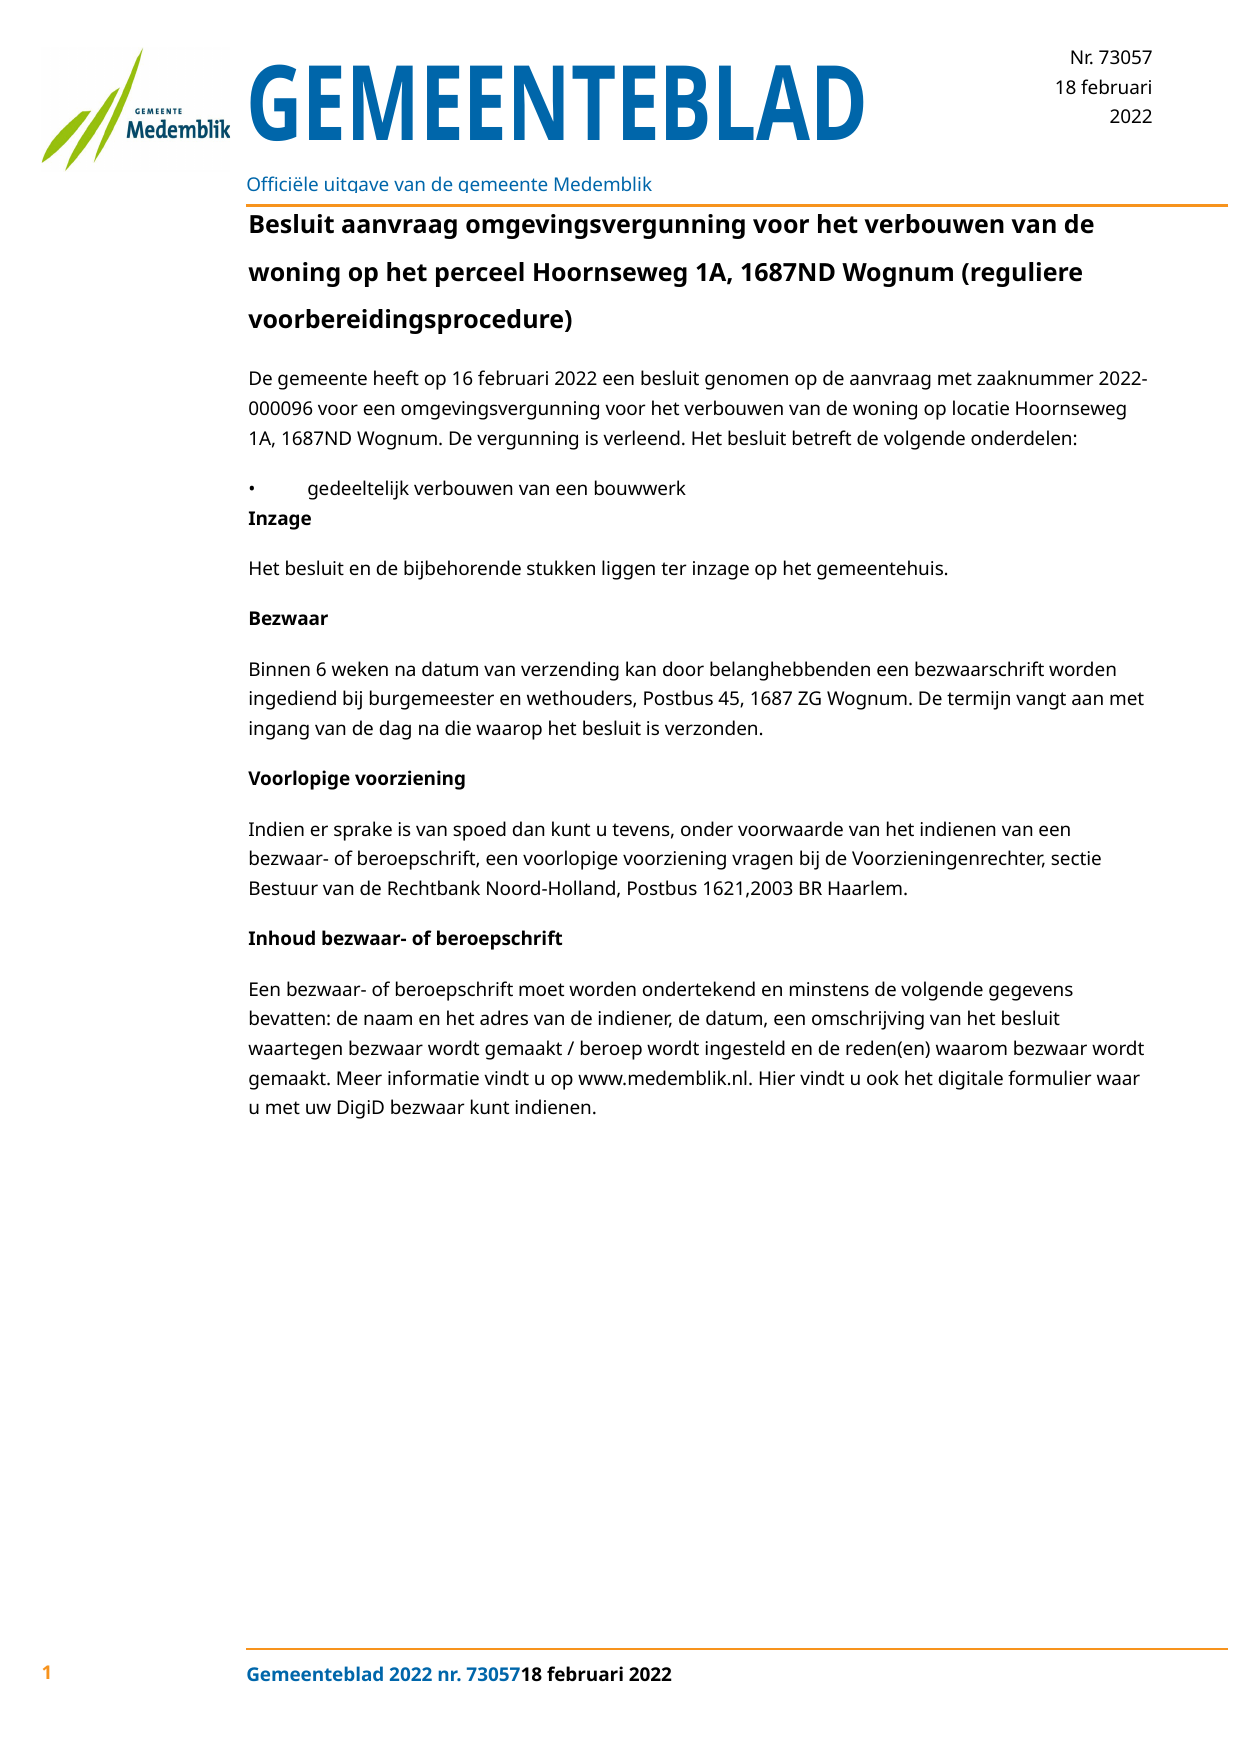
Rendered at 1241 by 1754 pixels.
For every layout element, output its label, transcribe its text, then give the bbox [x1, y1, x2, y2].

text Bezwaar [248, 606, 1152, 631]
list gedeeltelijk verbouwen van een bouwwerk [248, 475, 1152, 501]
picture [41, 47, 231, 172]
text Binnen 6 weken na datum van verzending kan door belanghebbenden een bezwaarschrift worden ingediend bij burgemeester en wethouders, Postbus 45, 1687 ZG Wognum. De termijn vangt aan met ingang van de dag na die waarop het besluit is verzonden. [248, 656, 1152, 741]
text Inzage [248, 505, 1152, 530]
text Inhoud bezwaar- of beroepschrift [248, 926, 1152, 951]
text Indien er sprake is van spoed dan kunt u tevens, onder voorwaarde van het indienen van een bezwaar- of beroepschrift, een voorlopige voorziening vragen bij de Voorzieningenrechter, sectie Bestuur van de Rechtbank Noord-Holland, Postbus 1621,2003 BR Haarlem. [248, 816, 1152, 901]
text Voorlopige voorziening [248, 766, 1152, 791]
text Het besluit en de bijbehorende stukken liggen ter inzage op het gemeentehuis. [248, 555, 1152, 581]
text De gemeente heeft op 16 februari 2022 een besluit genomen op de aanvraag met zaaknummer 2022-000096 voor een omgevingsvergunning voor het verbouwen van de woning op locatie Hoornseweg 1A, 1687ND Wognum. De vergunning is verleend. Het besluit betreft de volgende onderdelen: [248, 366, 1152, 450]
text Besluit aanvraag omgevingsvergunning voor het verbouwen van de woning op het perceel Hoornseweg 1A, 1687ND Wognum (reguliere voorbereidingsprocedure) [248, 207, 1152, 336]
text Een bezwaar- of beroepschrift moet worden ondertekend en minstens de volgende gegevens bevatten: de naam en het adres van de indiener, de datum, een omschrijving van het besluit waartegen bezwaar wordt gemaakt / beroep wordt ingesteld en de reden(en) waarom bezwaar wordt gemaakt. Meer informatie vindt u op www.medemblik.nl. Hier vindt u ook het digitale formulier waar u met uw DigiD bezwaar kunt indienen. [248, 976, 1152, 1120]
